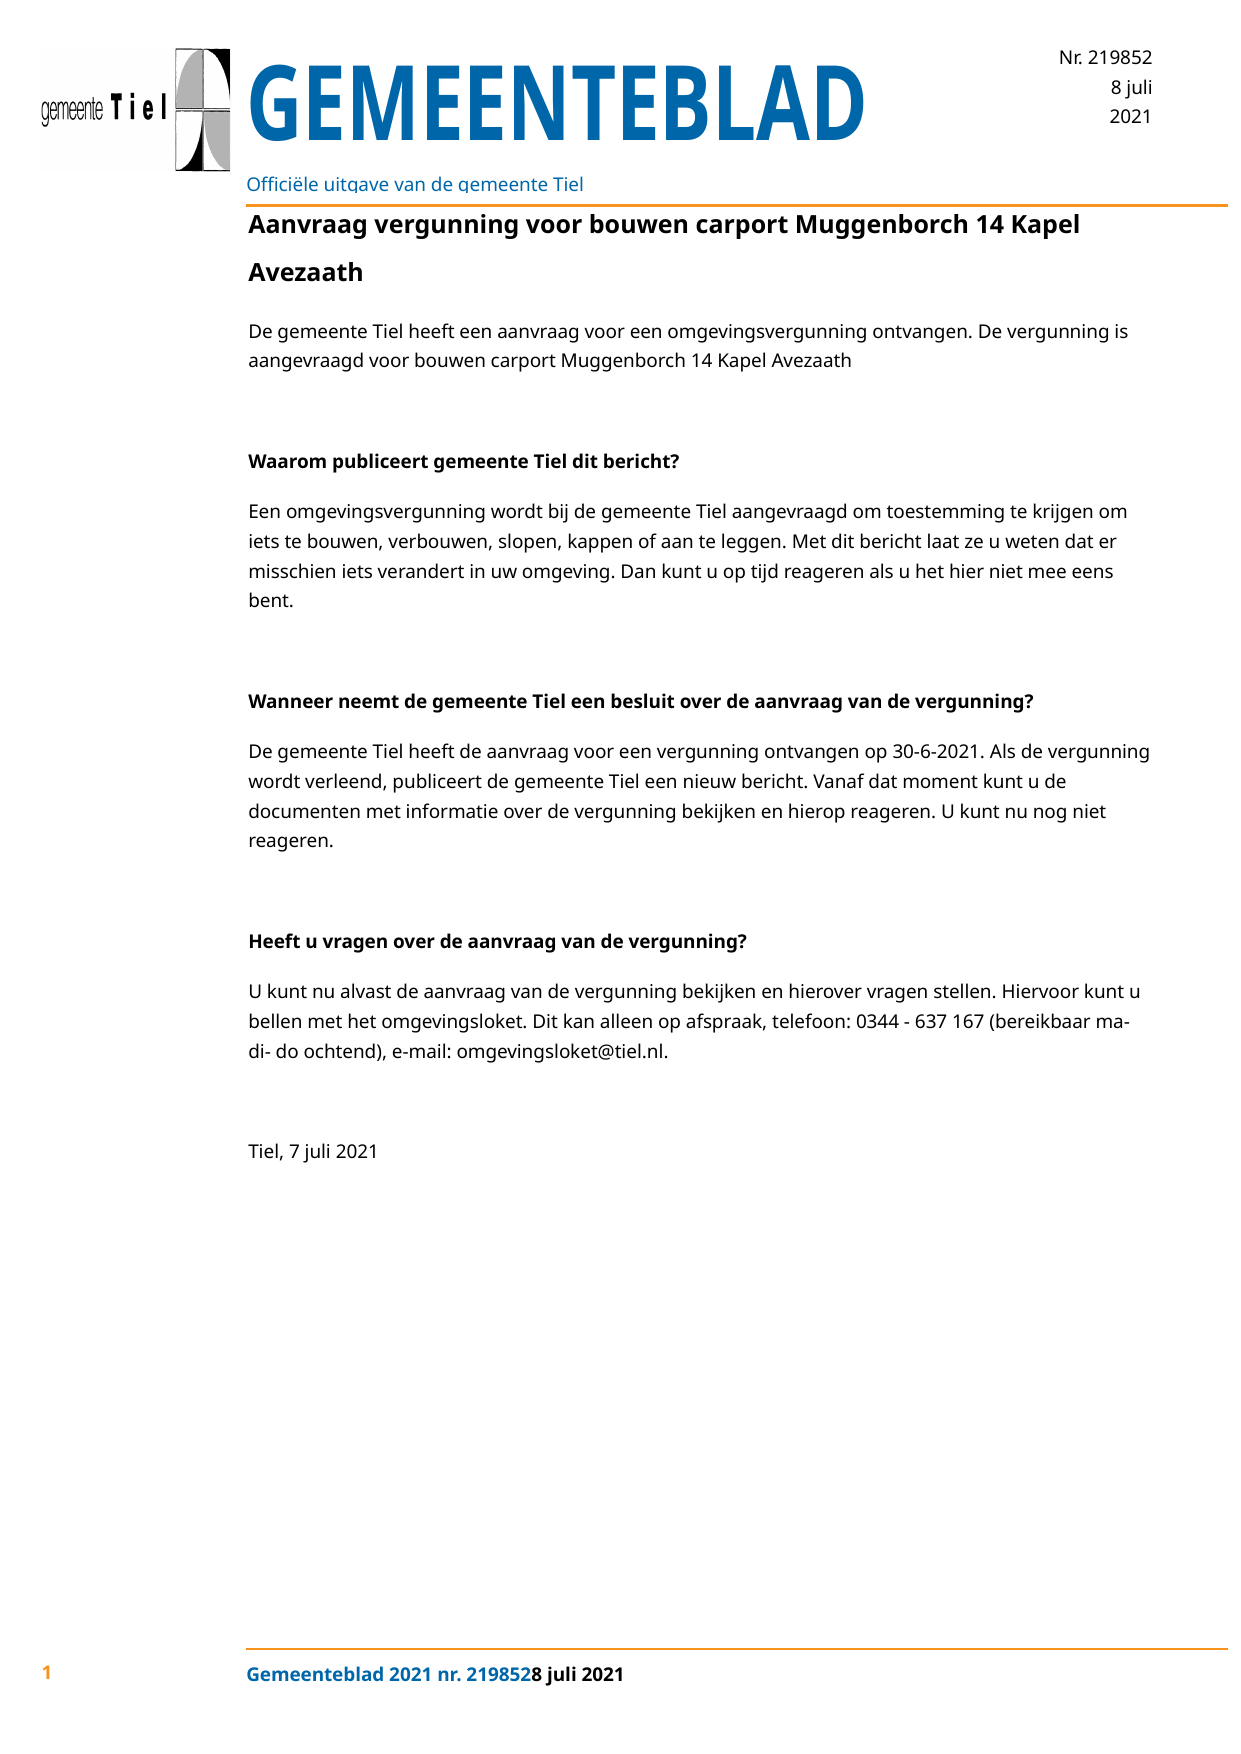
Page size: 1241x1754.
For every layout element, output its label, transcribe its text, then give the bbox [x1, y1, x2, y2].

text Aanvraag vergunning voor bouwen carport Muggenborch 14 Kapel Avezaath [248, 207, 1152, 288]
text Tiel, 7 juli 2021 [248, 1139, 1152, 1164]
text U kunt nu alvast de aanvraag van de vergunning bekijken en hierover vragen stellen. Hiervoor kunt u bellen met het omgevingsloket. Dit kan alleen op afspraak, telefoon: 0344 - 637 167 (bereikbaar ma-di- do ochtend), e-mail: omgevingsloket@tiel.nl. [248, 979, 1152, 1064]
text Waarom publiceert gemeente Tiel dit bericht? [248, 448, 1152, 474]
text De gemeente Tiel heeft de aanvraag voor een vergunning ontvangen op 30-6-2021. Als de vergunning wordt verleend, publiceert de gemeente Tiel een nieuw bericht. Vanaf dat moment kunt u de documenten met informatie over de vergunning bekijken en hierop reageren. U kunt nu nog niet reageren. [248, 739, 1152, 853]
text De gemeente Tiel heeft een aanvraag voor een omgevingsvergunning ontvangen. De vergunning is aangevraagd voor bouwen carport Muggenborch 14 Kapel Avezaath [248, 318, 1152, 373]
text Heeft u vragen over de aanvraag van de vergunning? [248, 928, 1152, 954]
text Een omgevingsvergunning wordt bij de gemeente Tiel aangevraagd om toestemming te krijgen om iets te bouwen, verbouwen, slopen, kappen of aan te leggen. Met dit bericht laat ze u weten dat er misschien iets verandert in uw omgeving. Dan kunt u op tijd reageren als u het hier niet mee eens bent. [248, 499, 1152, 613]
picture [41, 47, 231, 172]
text Wanneer neemt de gemeente Tiel een besluit over de aanvraag van de vergunning? [248, 688, 1152, 714]
